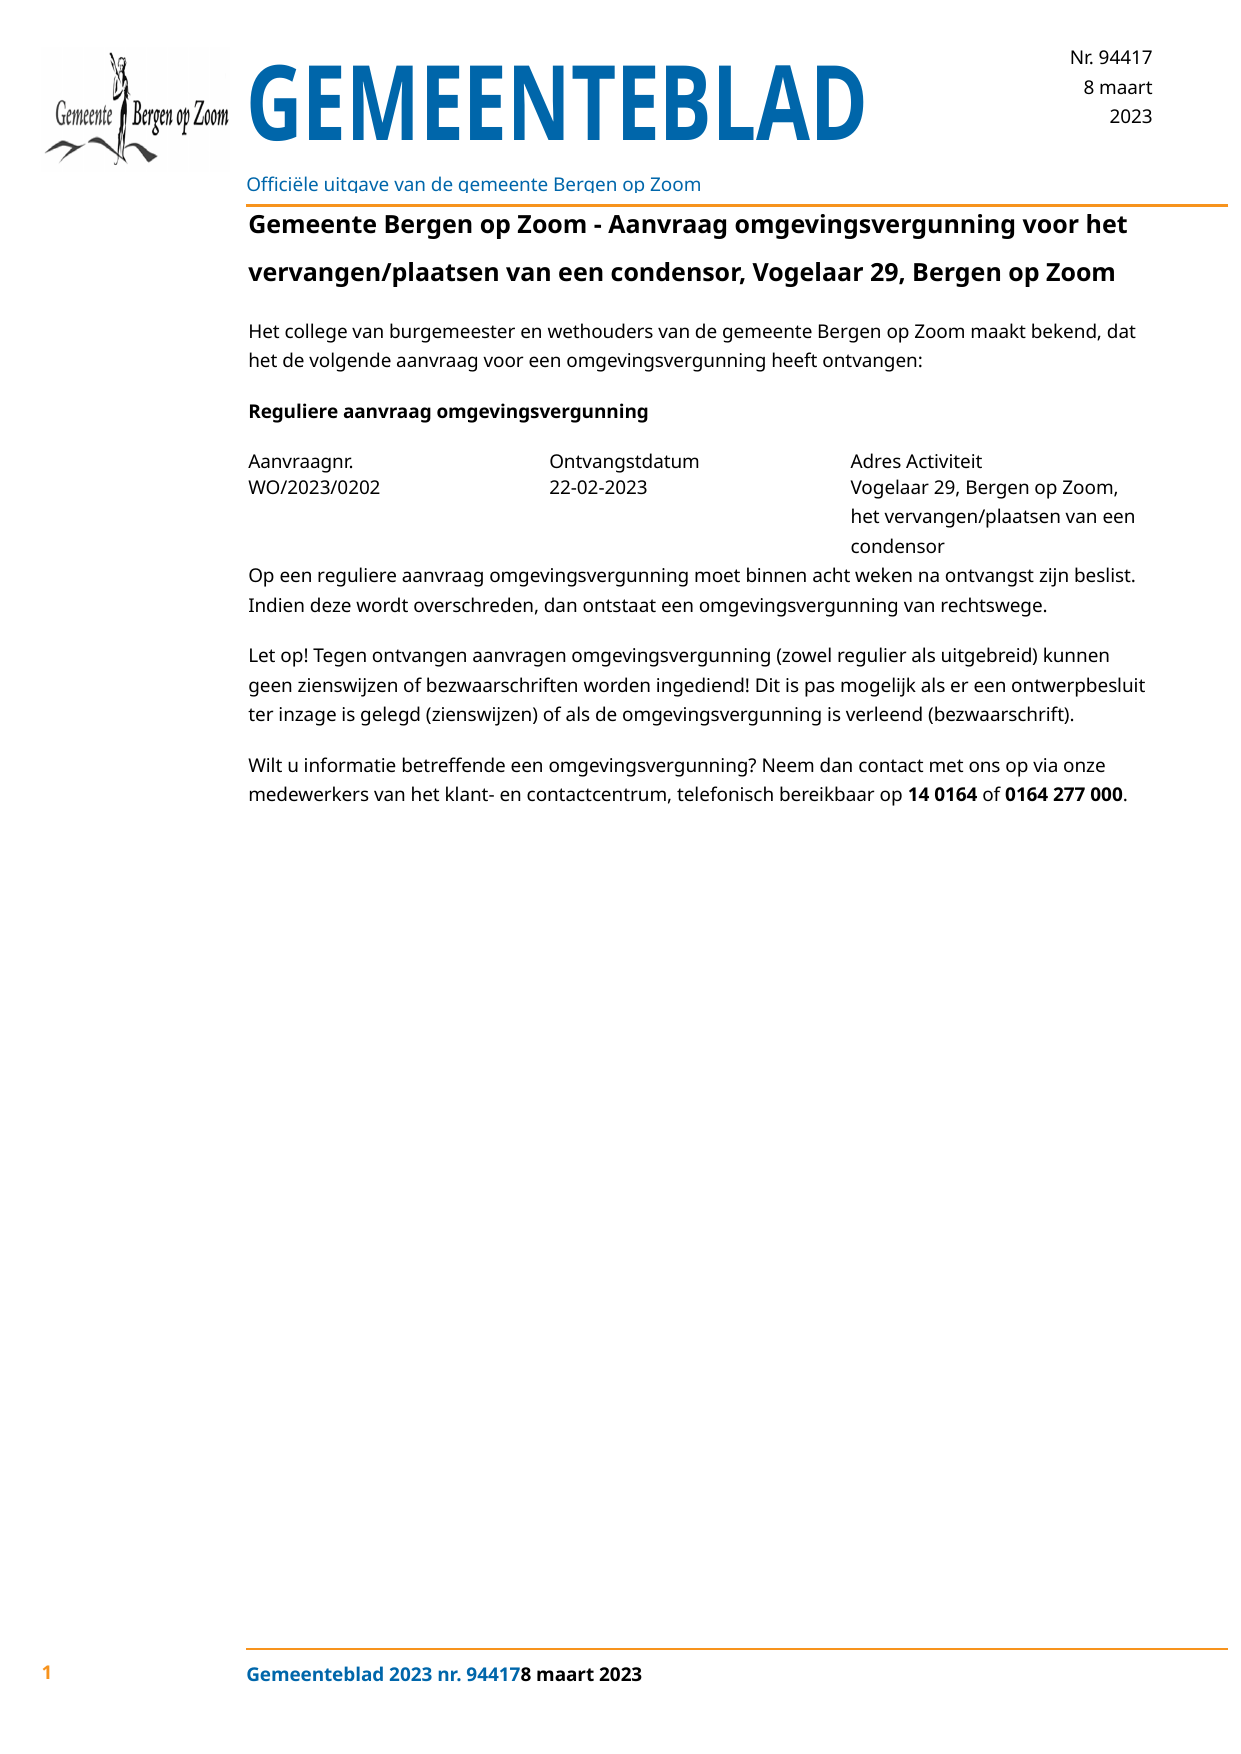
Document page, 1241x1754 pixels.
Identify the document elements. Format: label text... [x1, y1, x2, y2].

picture [41, 47, 231, 172]
table_header Ontvangstdatum [549, 449, 850, 474]
text Reguliere aanvraag omgevingsvergunning [248, 398, 1152, 424]
text Let op! Tegen ontvangen aanvragen omgevingsvergunning (zowel regulier als uitgebreid) kunnen geen zienswijzen of bezwaarschriften worden ingediend! Dit is pas mogelijk als er een ontwerpbesluit ter inzage is gelegd (zienswijzen) of als de omgevingsvergunning is verleend (bezwaarschrift). [248, 642, 1152, 727]
text Gemeente Bergen op Zoom - Aanvraag omgevingsvergunning voor het vervangen/plaatsen van een condensor, Vogelaar 29, Bergen op Zoom [248, 207, 1152, 288]
table_cell WO/2023/0202 [248, 474, 549, 559]
text Het college van burgemeester en wethouders van de gemeente Bergen op Zoom maakt bekend, dat het de volgende aanvraag voor een omgevingsvergunning heeft ontvangen: [248, 318, 1152, 373]
table_header Adres Activiteit [850, 449, 1152, 474]
text Wilt u informatie betreffende een omgevingsvergunning? Neem dan contact met ons op via onze medewerkers van het klant- en contactcentrum, telefonisch bereikbaar op 14 0164 of 0164 277 000. [248, 752, 1152, 807]
table_cell 22-02-2023 [549, 474, 850, 559]
table_header Aanvraagnr. [248, 449, 549, 474]
table_cell Vogelaar 29, Bergen op Zoom, het vervangen/plaatsen van een condensor [850, 474, 1152, 559]
text Op een reguliere aanvraag omgevingsvergunning moet binnen acht weken na ontvangst zijn beslist. Indien deze wordt overschreden, dan ontstaat een omgevingsvergunning van rechtswege. [248, 562, 1152, 618]
